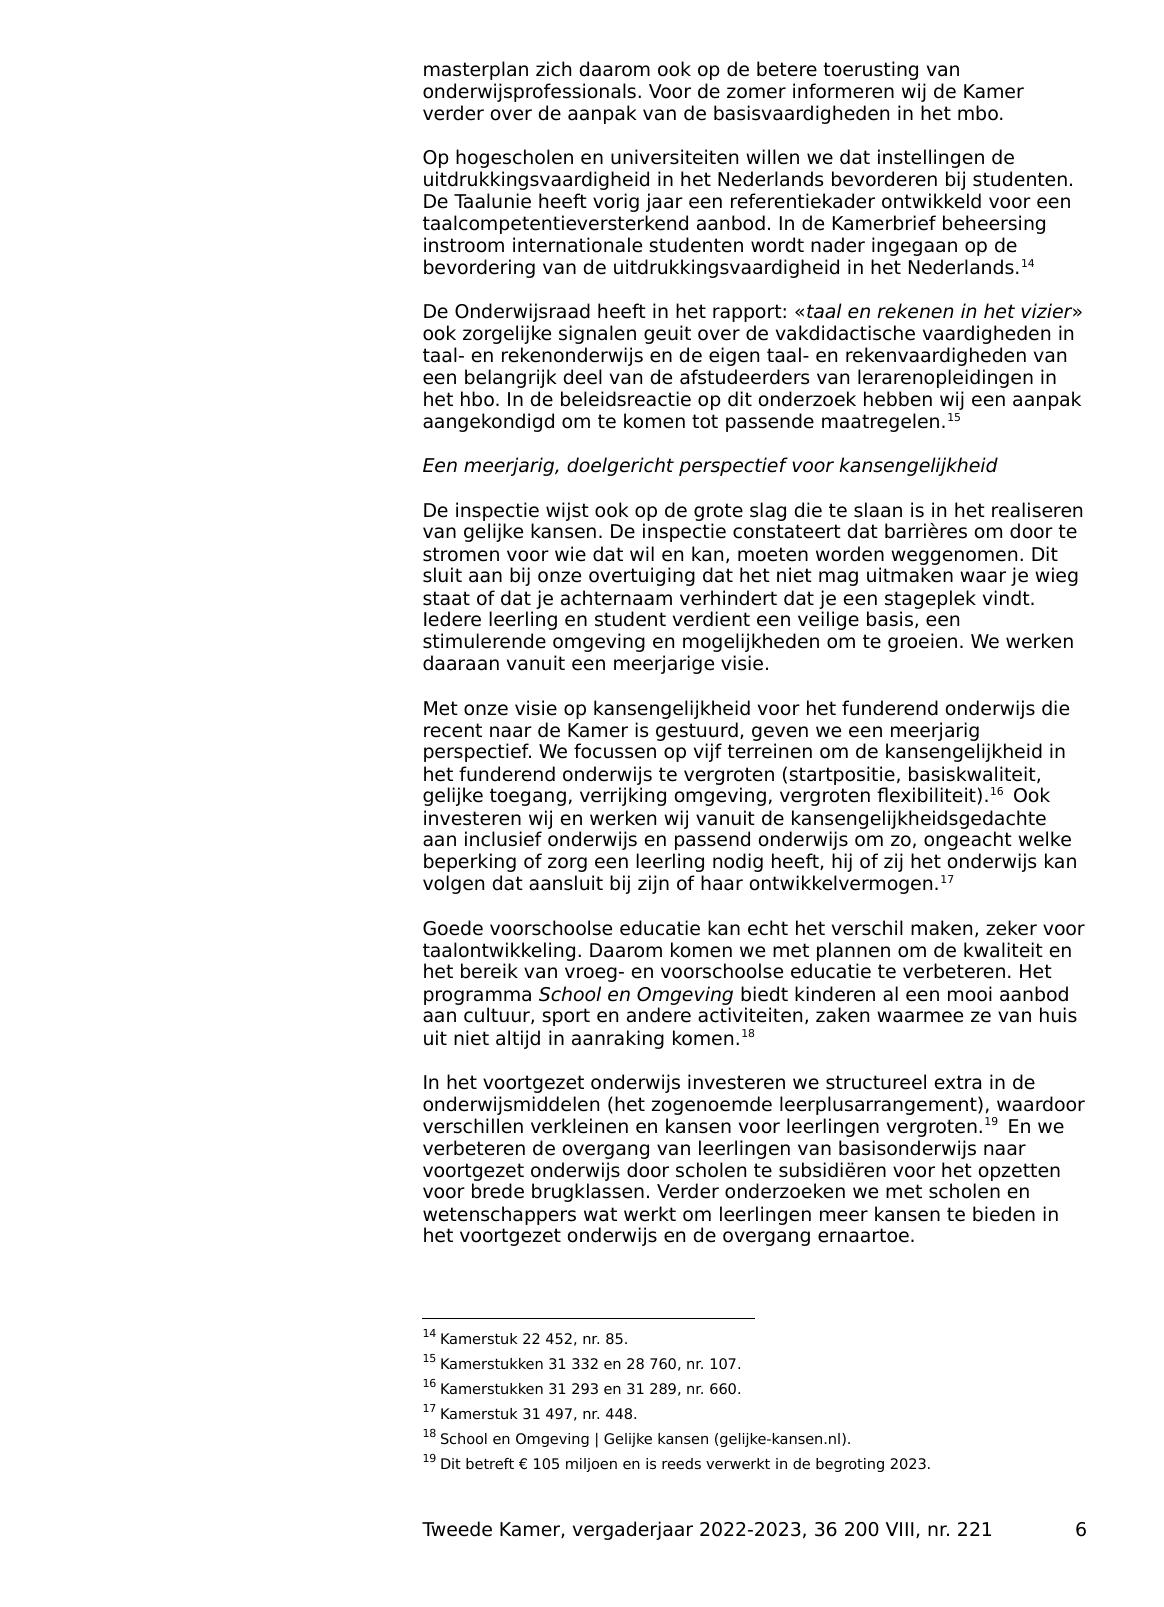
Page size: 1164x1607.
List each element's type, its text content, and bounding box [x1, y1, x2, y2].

text Kamerstukken 31 332 en 28 760, nr. 107. [422, 1352, 1087, 1374]
text De inspectie wijst ook op de grote slag die te slaan is in het realiseren van gelijke kansen. De inspectie constateert dat barrières om door te stromen voor wie dat wil en kan, moeten worden weggenomen. Dit sluit aan bij onze overtuiging dat het niet mag uitmaken waar je wieg staat of dat je achternaam verhindert dat je een stageplek vindt. Iedere leerling en student verdient een veilige basis, een stimulerende omgeving en mogelijkheden om te groeien. We werken daaraan vanuit een meerjarige visie. [422, 499, 1087, 675]
text Dit betreft € 105 miljoen en is reeds verwerkt in de begroting 2023. [422, 1452, 1087, 1474]
text Met onze visie op kansengelijkheid voor het funderend onderwijs die recent naar de Kamer is gestuurd, geven we een meerjarig perspectief. We focussen op vijf terreinen om de kansengelijkheid in het funderend onderwijs te vergroten (startpositie, basiskwaliteit, gelijke toegang, verrijking omgeving, vergroten flexibiliteit). Ook investeren wij en werken wij vanuit de kansengelijkheidsgedachte aan inclusief onderwijs en passend onderwijs om zo, ongeacht welke beperking of zorg een leerling nodig heeft, hij of zij het onderwijs kan volgen dat aansluit bij zijn of haar ontwikkelvermogen. [422, 697, 1087, 895]
subtitle Een meerjarig, doelgericht perspectief voor kansengelijkheid [422, 455, 1087, 477]
text masterplan zich daarom ook op de betere toerusting van onderwijsprofessionals. Voor de zomer informeren wij de Kamer verder over de aanpak van de basisvaardigheden in het mbo. [422, 59, 1087, 125]
text In het voortgezet onderwijs investeren we structureel extra in de onderwijsmiddelen (het zogenoemde leerplusarrangement), waardoor verschillen verkleinen en kansen voor leerlingen vergroten. En we verbeteren de overgang van leerlingen van basisonderwijs naar voortgezet onderwijs door scholen te subsidiëren voor het opzetten voor brede brugklassen. Verder onderzoeken we met scholen en wetenschappers wat werkt om leerlingen meer kansen te bieden in het voortgezet onderwijs en de overgang ernaartoe. [422, 1072, 1087, 1247]
text Kamerstuk 22 452, nr. 85. [422, 1327, 1087, 1349]
text Kamerstukken 31 293 en 31 289, nr. 660. [422, 1377, 1087, 1399]
text School en Omgeving | Gelijke kansen (gelijke-kansen.nl). [422, 1427, 1087, 1449]
text Op hogescholen en universiteiten willen we dat instellingen de uitdrukkingsvaardigheid in het Nederlands bevorderen bij studenten. De Taalunie heeft vorig jaar een referentiekader ontwikkeld voor een taalcompetentieversterkend aanbod. In de Kamerbrief beheersing instroom internationale studenten wordt nader ingegaan op de bevordering van de uitdrukkingsvaardigheid in het Nederlands. [422, 147, 1087, 279]
text De Onderwijsraad heeft in het rapport: «taal en rekenen in het vizier» ook zorgelijke signalen geuit over de vakdidactische vaardigheden in taal- en rekenonderwijs en de eigen taal- en rekenvaardigheden van een belangrijk deel van de afstudeerders van lerarenopleidingen in het hbo. In de beleidsreactie op dit onderzoek hebben wij een aanpak aangekondigd om te komen tot passende maatregelen. [422, 301, 1087, 433]
text Goede voorschoolse educatie kan echt het verschil maken, zeker voor taalontwikkeling. Daarom komen we met plannen om de kwaliteit en het bereik van vroeg- en voorschoolse educatie te verbeteren. Het programma School en Omgeving biedt kinderen al een mooi aanbod aan cultuur, sport en andere activiteiten, zaken waarmee ze van huis uit niet altijd in aanraking komen. [422, 917, 1087, 1049]
text Kamerstuk 31 497, nr. 448. [422, 1402, 1087, 1424]
